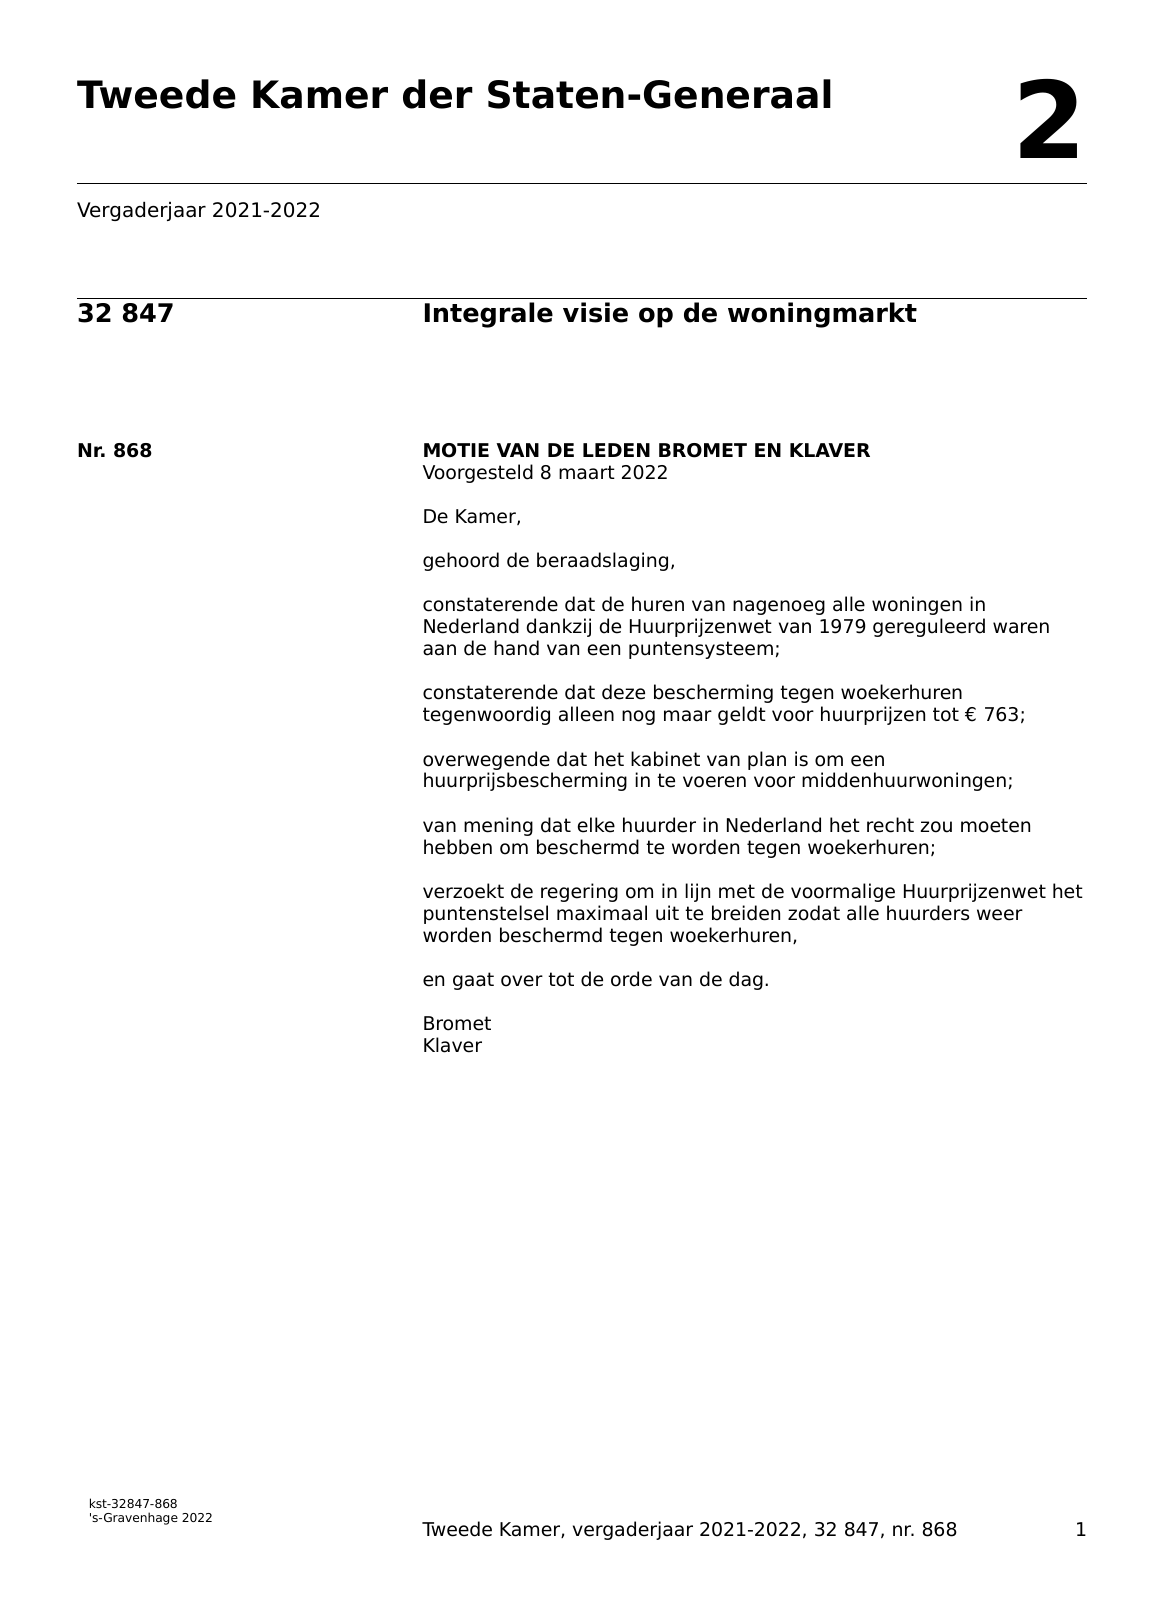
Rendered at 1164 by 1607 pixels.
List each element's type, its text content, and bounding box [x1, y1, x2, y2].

text verzoekt de regering om in lijn met de voormalige Huurprijzenwet het puntenstelsel maximaal uit te breiden zodat alle huurders weer worden beschermd tegen woekerhuren, [422, 881, 1087, 947]
text Bromet [422, 1013, 1087, 1035]
text van mening dat elke huurder in Nederland het recht zou moeten hebben om beschermd te worden tegen woekerhuren; [422, 814, 1087, 858]
text kst-32847-868 [88, 1497, 323, 1511]
text 's-Gravenhage 2022 [88, 1511, 323, 1525]
text en gaat over tot de orde van de dag. [422, 969, 1087, 991]
subtitle Nr. 868 MOTIE VAN DE LEDEN BROMET EN KLAVER [77, 440, 1087, 462]
table_header 2 [886, 59, 1087, 183]
text De Kamer, [422, 506, 1087, 528]
text overwegende dat het kabinet van plan is om een huurprijsbescherming in te voeren voor middenhuurwoningen; [422, 748, 1087, 792]
table_cell Vergaderjaar 2021-2022 [77, 184, 1087, 298]
text gehoord de beraadslaging, [422, 550, 1087, 572]
text constaterende dat deze bescherming tegen woekerhuren tegenwoordig alleen nog maar geldt voor huurprijzen tot € 763; [422, 682, 1087, 726]
subtitle 32 847 Integrale visie op de woningmarkt [77, 299, 1087, 329]
text Voorgesteld 8 maart 2022 [422, 462, 1087, 484]
text constaterende dat de huren van nagenoeg alle woningen in Nederland dankzij de Huurprijzenwet van 1979 gereguleerd waren aan de hand van een puntensysteem; [422, 594, 1087, 660]
table_header Tweede Kamer der Staten-Generaal [77, 59, 886, 183]
text Klaver [422, 1035, 1087, 1057]
